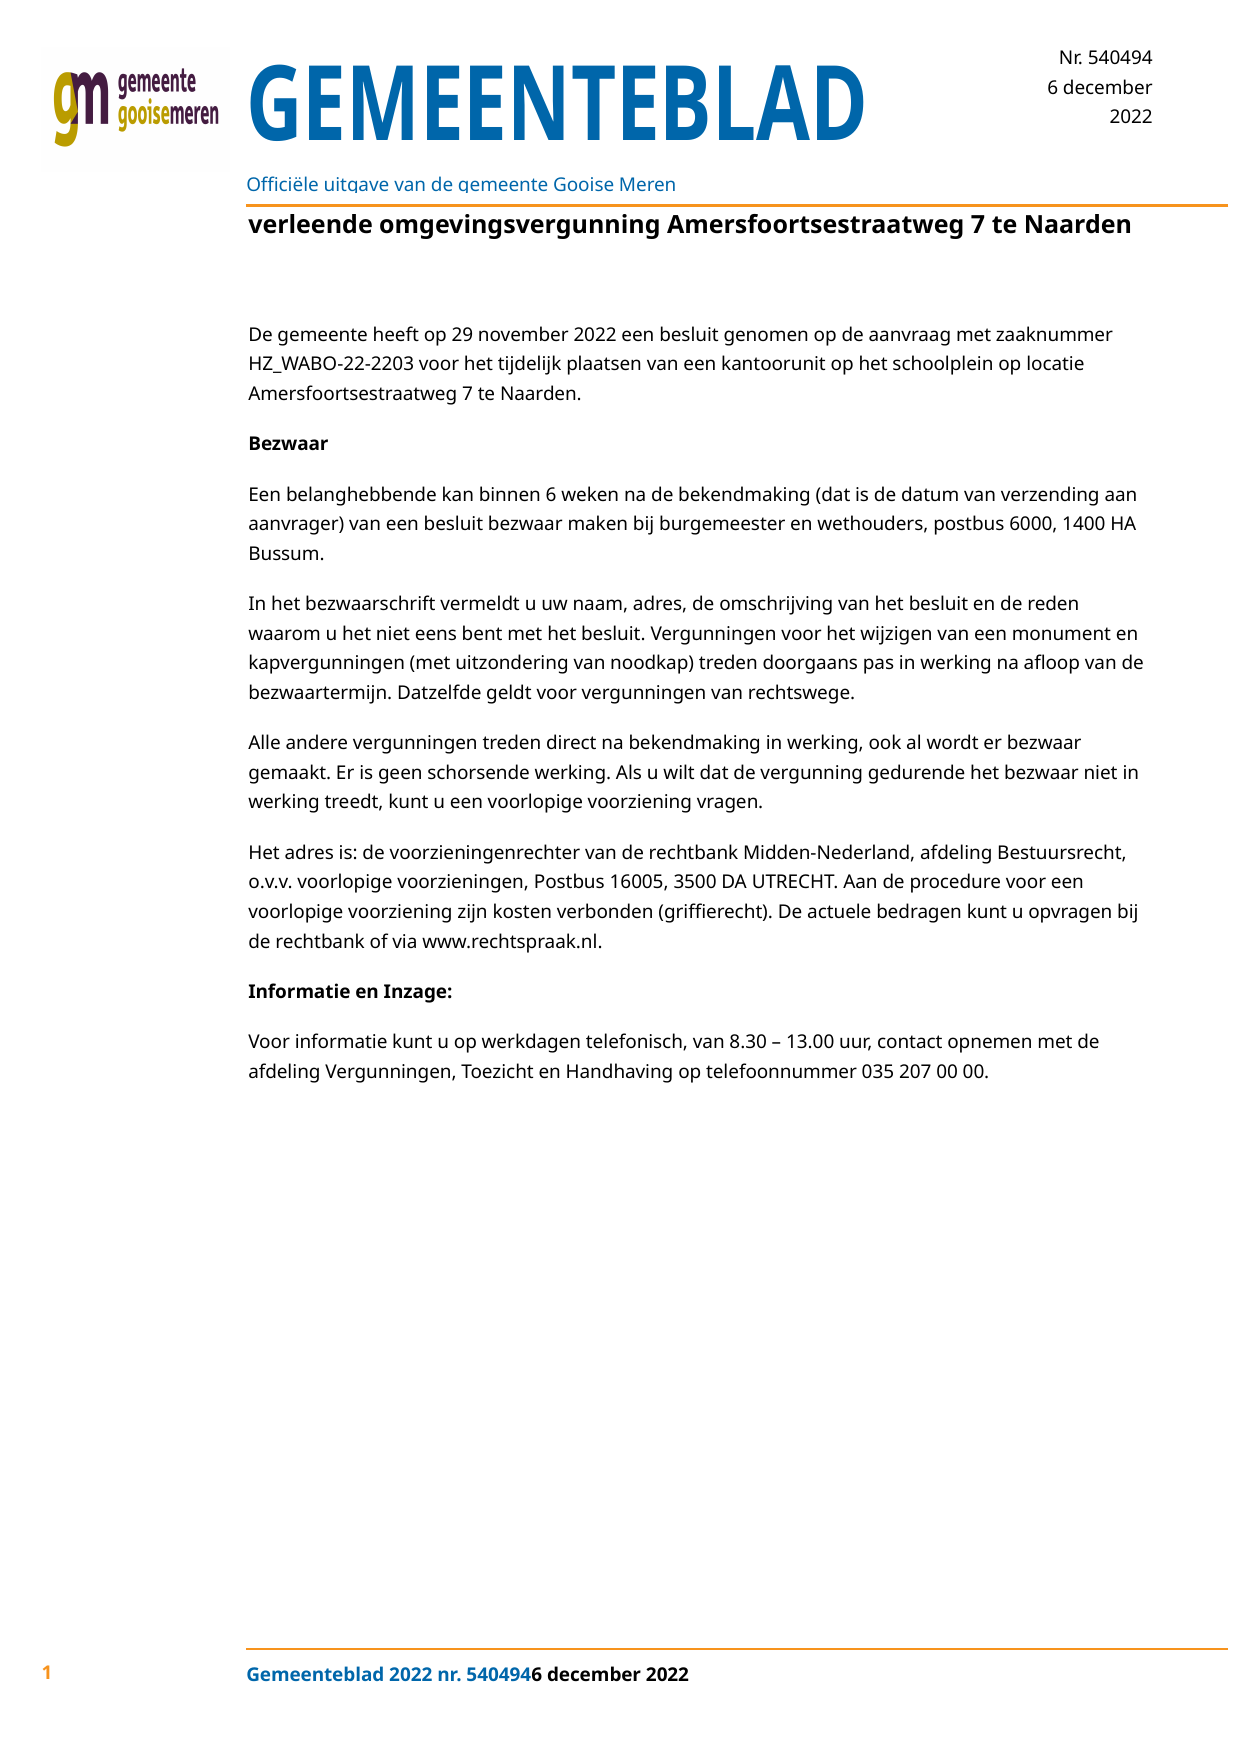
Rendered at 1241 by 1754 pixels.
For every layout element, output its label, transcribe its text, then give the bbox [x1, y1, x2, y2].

text Een belanghebbende kan binnen 6 weken na de bekendmaking (dat is de datum van verzending aan aanvrager) van een besluit bezwaar maken bij burgemeester en wethouders, postbus 6000, 1400 HA Bussum. [248, 481, 1152, 566]
text verleende omgevingsvergunning Amersfoortsestraatweg 7 te Naarden [248, 207, 1152, 241]
text Informatie en Inzage: [248, 978, 1152, 1004]
text Alle andere vergunningen treden direct na bekendmaking in werking, ook al wordt er bezwaar gemaakt. Er is geen schorsende werking. Als u wilt dat de vergunning gedurende het bezwaar niet in werking treedt, kunt u een voorlopige voorziening vragen. [248, 729, 1152, 814]
text Het adres is: de voorzieningenrechter van de rechtbank Midden-Nederland, afdeling Bestuursrecht, o.v.v. voorlopige voorzieningen, Postbus 16005, 3500 DA UTRECHT. Aan de procedure voor een voorlopige voorziening zijn kosten verbonden (griffierecht). De actuele bedragen kunt u opvragen bij de rechtbank of via www.rechtspraak.nl. [248, 839, 1152, 953]
text Bezwaar [248, 430, 1152, 456]
text Voor informatie kunt u op werkdagen telefonisch, van 8.30 – 13.00 uur, contact opnemen met de afdeling Vergunningen, Toezicht en Handhaving op telefoonnummer 035 207 00 00. [248, 1029, 1152, 1084]
text De gemeente heeft op 29 november 2022 een besluit genomen op de aanvraag met zaaknummer HZ_WABO-22-2203 voor het tijdelijk plaatsen van een kantoorunit op het schoolplein op locatie Amersfoortsestraatweg 7 te Naarden. [248, 321, 1152, 406]
picture [41, 47, 231, 172]
text In het bezwaarschrift vermeldt u uw naam, adres, de omschrijving van het besluit en de reden waarom u het niet eens bent met het besluit. Vergunningen voor het wijzigen van een monument en kapvergunningen (met uitzondering van noodkap) treden doorgaans pas in werking na afloop van de bezwaartermijn. Datzelfde geldt voor vergunningen van rechtswege. [248, 590, 1152, 705]
